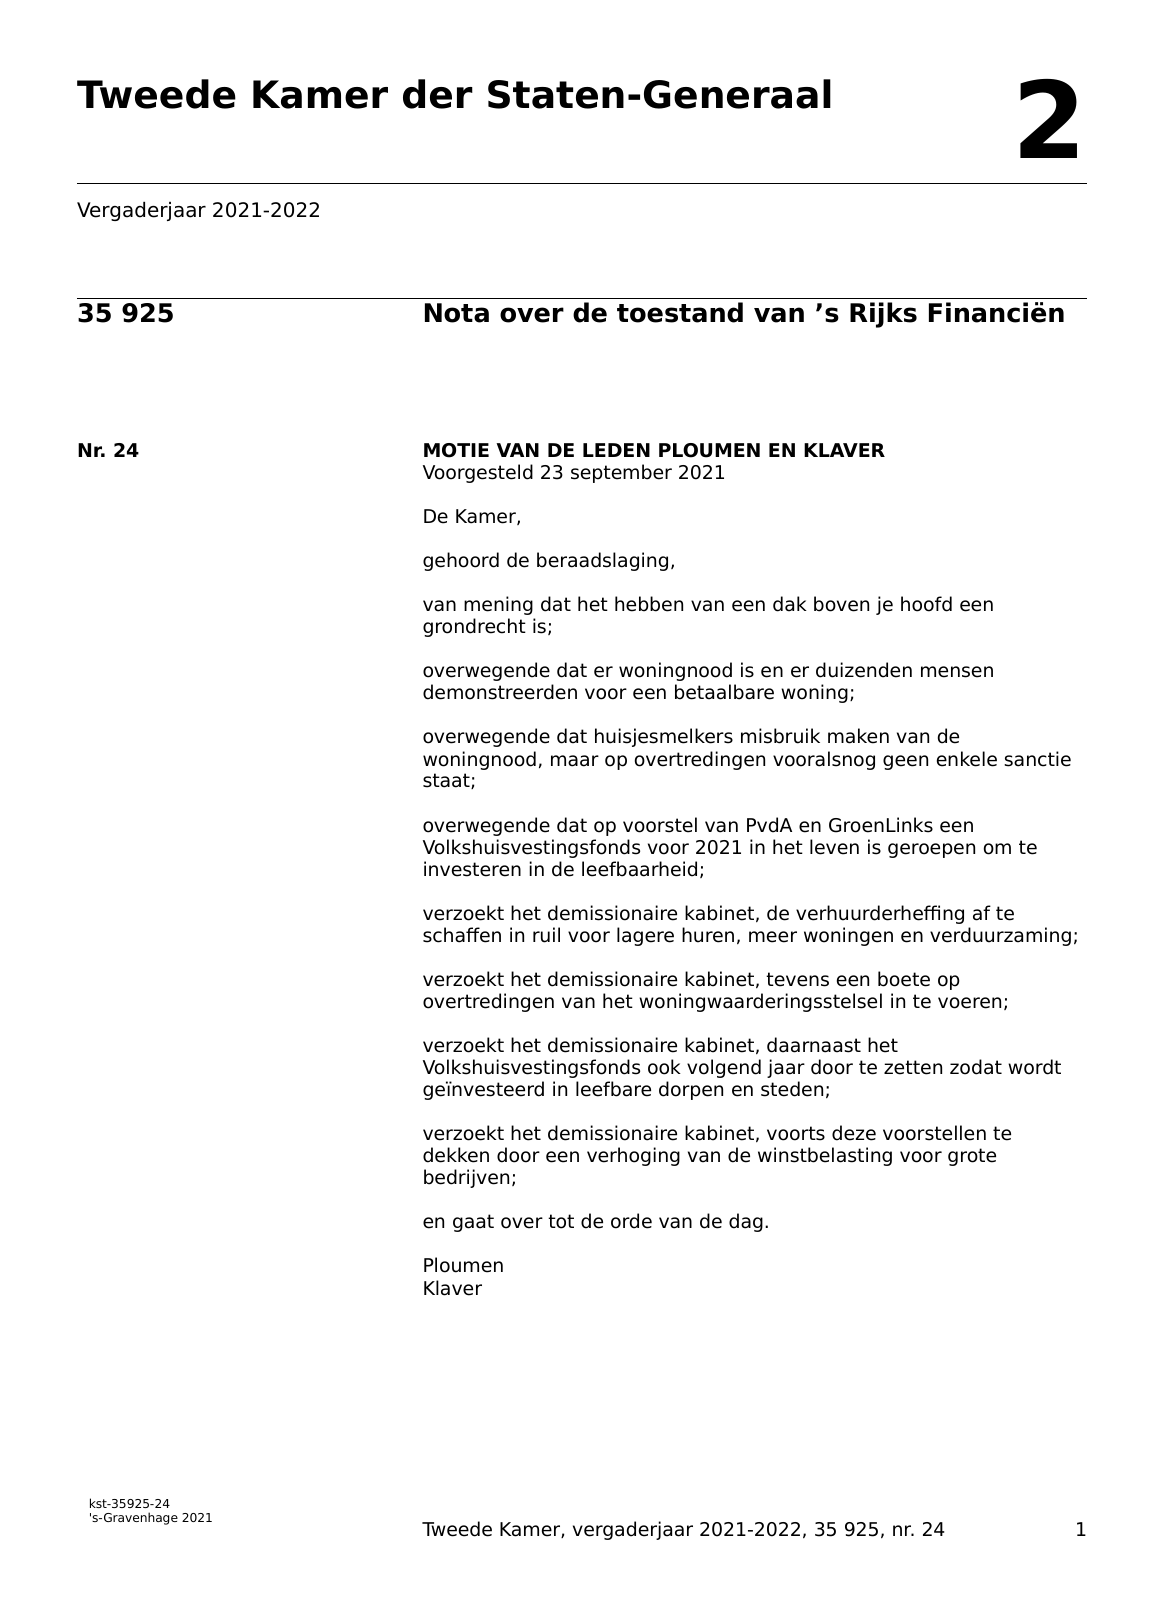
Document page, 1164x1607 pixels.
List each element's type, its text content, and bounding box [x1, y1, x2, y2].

text gehoord de beraadslaging, [422, 550, 1087, 572]
text overwegende dat huisjesmelkers misbruik maken van de woningnood, maar op overtredingen vooralsnog geen enkele sanctie staat; [422, 726, 1087, 792]
text kst-35925-24 [88, 1497, 323, 1511]
text Voorgesteld 23 september 2021 [422, 462, 1087, 484]
text 's-Gravenhage 2021 [88, 1511, 323, 1525]
table_header Tweede Kamer der Staten-Generaal [77, 59, 886, 183]
text verzoekt het demissionaire kabinet, daarnaast het Volkshuisvestingsfonds ook volgend jaar door te zetten zodat wordt geïnvesteerd in leefbare dorpen en steden; [422, 1035, 1087, 1101]
text van mening dat het hebben van een dak boven je hoofd een grondrecht is; [422, 594, 1087, 638]
text De Kamer, [422, 506, 1087, 528]
text en gaat over tot de orde van de dag. [422, 1211, 1087, 1233]
text Ploumen [422, 1255, 1087, 1277]
table_header 2 [886, 59, 1087, 183]
text Klaver [422, 1277, 1087, 1299]
text verzoekt het demissionaire kabinet, de verhuurderheffing af te schaffen in ruil voor lagere huren, meer woningen en verduurzaming; [422, 903, 1087, 947]
table_cell Vergaderjaar 2021-2022 [77, 184, 1087, 298]
text verzoekt het demissionaire kabinet, voorts deze voorstellen te dekken door een verhoging van de winstbelasting voor grote bedrijven; [422, 1123, 1087, 1189]
subtitle 35 925 Nota over de toestand van ’s Rijks Financiën [77, 299, 1087, 329]
text verzoekt het demissionaire kabinet, tevens een boete op overtredingen van het woningwaarderingsstelsel in te voeren; [422, 969, 1087, 1013]
text overwegende dat er woningnood is en er duizenden mensen demonstreerden voor een betaalbare woning; [422, 660, 1087, 704]
subtitle Nr. 24 MOTIE VAN DE LEDEN PLOUMEN EN KLAVER [77, 440, 1087, 462]
text overwegende dat op voorstel van PvdA en GroenLinks een Volkshuisvestingsfonds voor 2021 in het leven is geroepen om te investeren in de leefbaarheid; [422, 814, 1087, 881]
